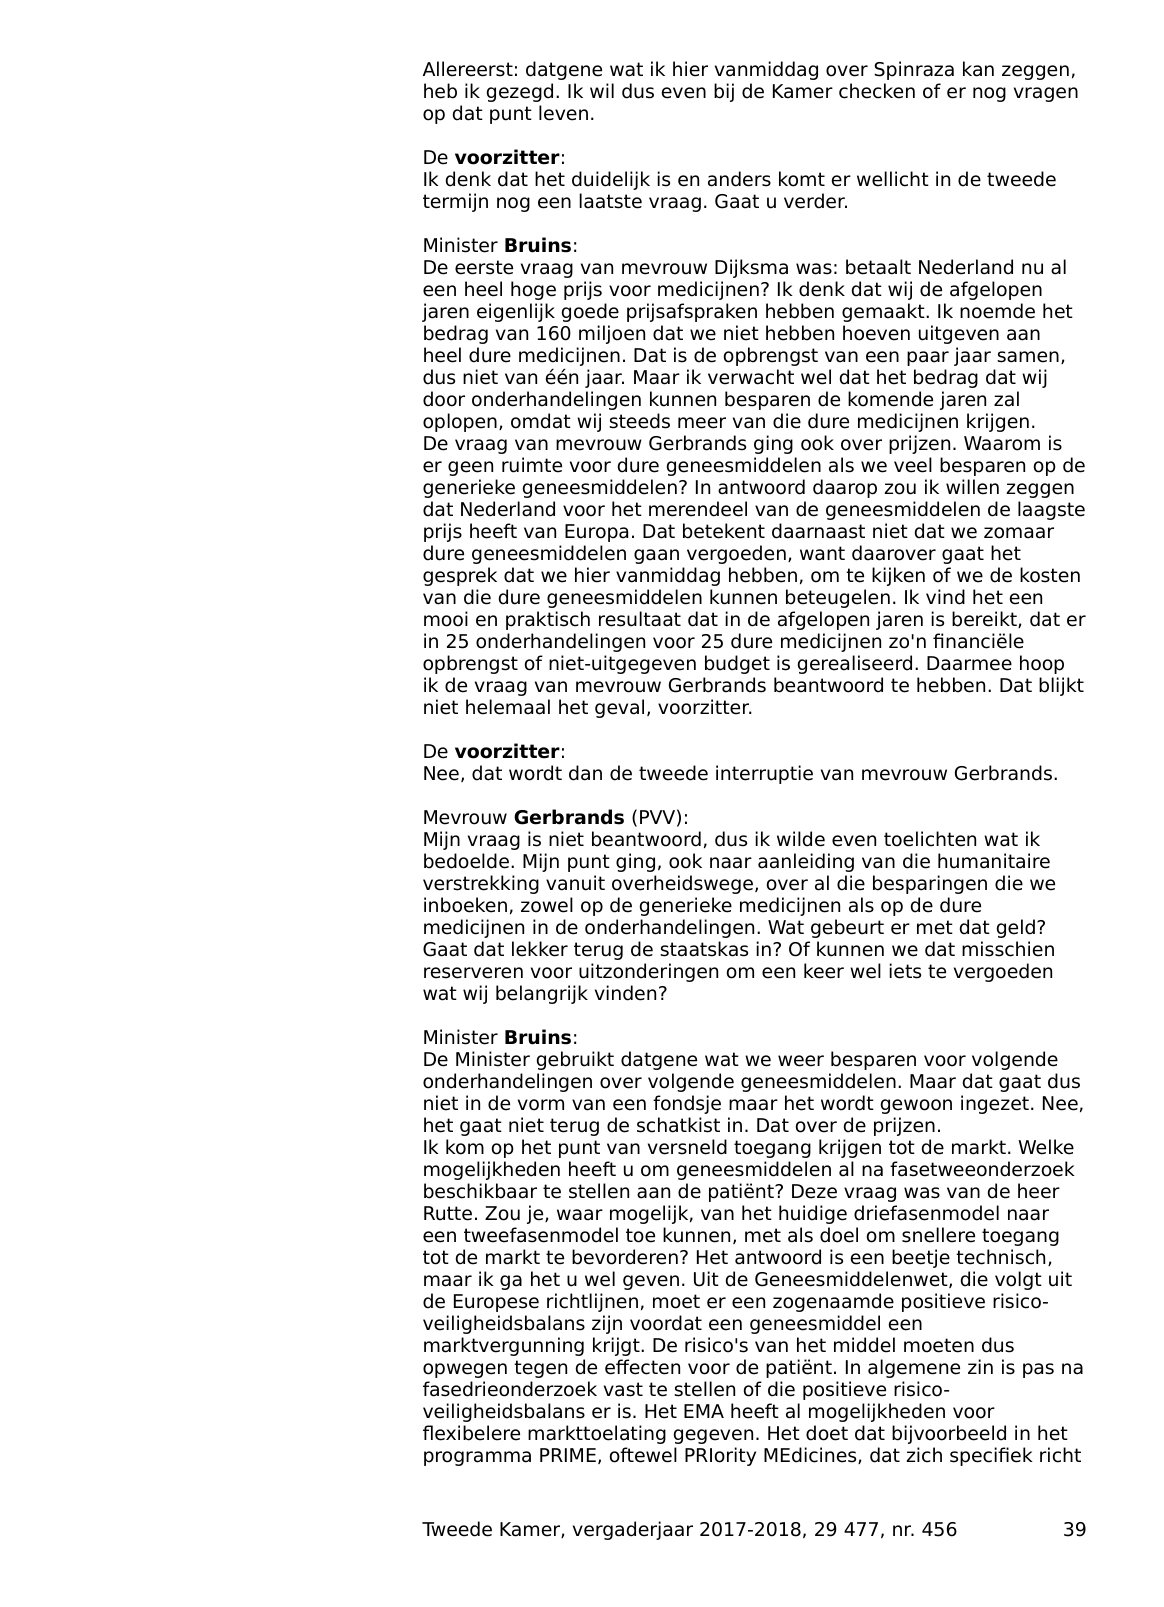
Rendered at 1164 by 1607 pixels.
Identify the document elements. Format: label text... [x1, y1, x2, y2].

text De Minister gebruikt datgene wat we weer besparen voor volgende onderhandelingen over volgende geneesmiddelen. Maar dat gaat dus niet in de vorm van een fondsje maar het wordt gewoon ingezet. Nee, het gaat niet terug de schatkist in. Dat over de prijzen. [422, 1049, 1087, 1137]
text Ik denk dat het duidelijk is en anders komt er wellicht in de tweede termijn nog een laatste vraag. Gaat u verder. [422, 169, 1087, 213]
text Mijn vraag is niet beantwoord, dus ik wilde even toelichten wat ik bedoelde. Mijn punt ging, ook naar aanleiding van die humanitaire verstrekking vanuit overheidswege, over al die besparingen die we inboeken, zowel op de generieke medicijnen als op de dure medicijnen in de onderhandelingen. Wat gebeurt er met dat geld? Gaat dat lekker terug de staatskas in? Of kunnen we dat misschien reserveren voor uitzonderingen om een keer wel iets te vergoeden wat wij belangrijk vinden? [422, 829, 1087, 1005]
text De vraag van mevrouw Gerbrands ging ook over prijzen. Waarom is er geen ruimte voor dure geneesmiddelen als we veel besparen op de generieke geneesmiddelen? In antwoord daarop zou ik willen zeggen dat Nederland voor het merendeel van de geneesmiddelen de laagste prijs heeft van Europa. Dat betekent daarnaast niet dat we zomaar dure geneesmiddelen gaan vergoeden, want daarover gaat het gesprek dat we hier vanmiddag hebben, om te kijken of we de kosten van die dure geneesmiddelen kunnen beteugelen. Ik vind het een mooi en praktisch resultaat dat in de afgelopen jaren is bereikt, dat er in 25 onderhandelingen voor 25 dure medicijnen zo'n financiële opbrengst of niet-uitgegeven budget is gerealiseerd. Daarmee hoop ik de vraag van mevrouw Gerbrands beantwoord te hebben. Dat blijkt niet helemaal het geval, voorzitter. [422, 433, 1087, 719]
text Ik kom op het punt van versneld toegang krijgen tot de markt. Welke mogelijkheden heeft u om geneesmiddelen al na fasetweeonderzoek beschikbaar te stellen aan de patiënt? Deze vraag was van de heer Rutte. Zou je, waar mogelijk, van het huidige driefasenmodel naar een tweefasenmodel toe kunnen, met als doel om snellere toegang tot de markt te bevorderen? Het antwoord is een beetje technisch, maar ik ga het u wel geven. Uit de Geneesmiddelenwet, die volgt uit de Europese richtlijnen, moet er een zogenaamde positieve risico-veiligheidsbalans zijn voordat een geneesmiddel een marktvergunning krijgt. De risico's van het middel moeten dus opwegen tegen de effecten voor de patiënt. In algemene zin is pas na fasedrieonderzoek vast te stellen of die positieve risico-veiligheidsbalans er is. Het EMA heeft al mogelijkheden voor flexibelere markttoelating gegeven. Het doet dat bijvoorbeeld in het programma PRIME, oftewel PRIority MEdicines, dat zich specifiek richt [422, 1137, 1087, 1467]
text De eerste vraag van mevrouw Dijksma was: betaalt Nederland nu al een heel hoge prijs voor medicijnen? Ik denk dat wij de afgelopen jaren eigenlijk goede prijsafspraken hebben gemaakt. Ik noemde het bedrag van 160 miljoen dat we niet hebben hoeven uitgeven aan heel dure medicijnen. Dat is de opbrengst van een paar jaar samen, dus niet van één jaar. Maar ik verwacht wel dat het bedrag dat wij door onderhandelingen kunnen besparen de komende jaren zal oplopen, omdat wij steeds meer van die dure medicijnen krijgen. [422, 257, 1087, 433]
text Minister Bruins: [422, 235, 1087, 257]
text Minister Bruins: [422, 1027, 1087, 1049]
text De voorzitter: [422, 147, 1087, 169]
text Allereerst: datgene wat ik hier vanmiddag over Spinraza kan zeggen, heb ik gezegd. Ik wil dus even bij de Kamer checken of er nog vragen op dat punt leven. [422, 59, 1087, 125]
text De voorzitter: [422, 741, 1087, 763]
text Nee, dat wordt dan de tweede interruptie van mevrouw Gerbrands. [422, 763, 1087, 785]
text Mevrouw Gerbrands (PVV): [422, 807, 1087, 829]
